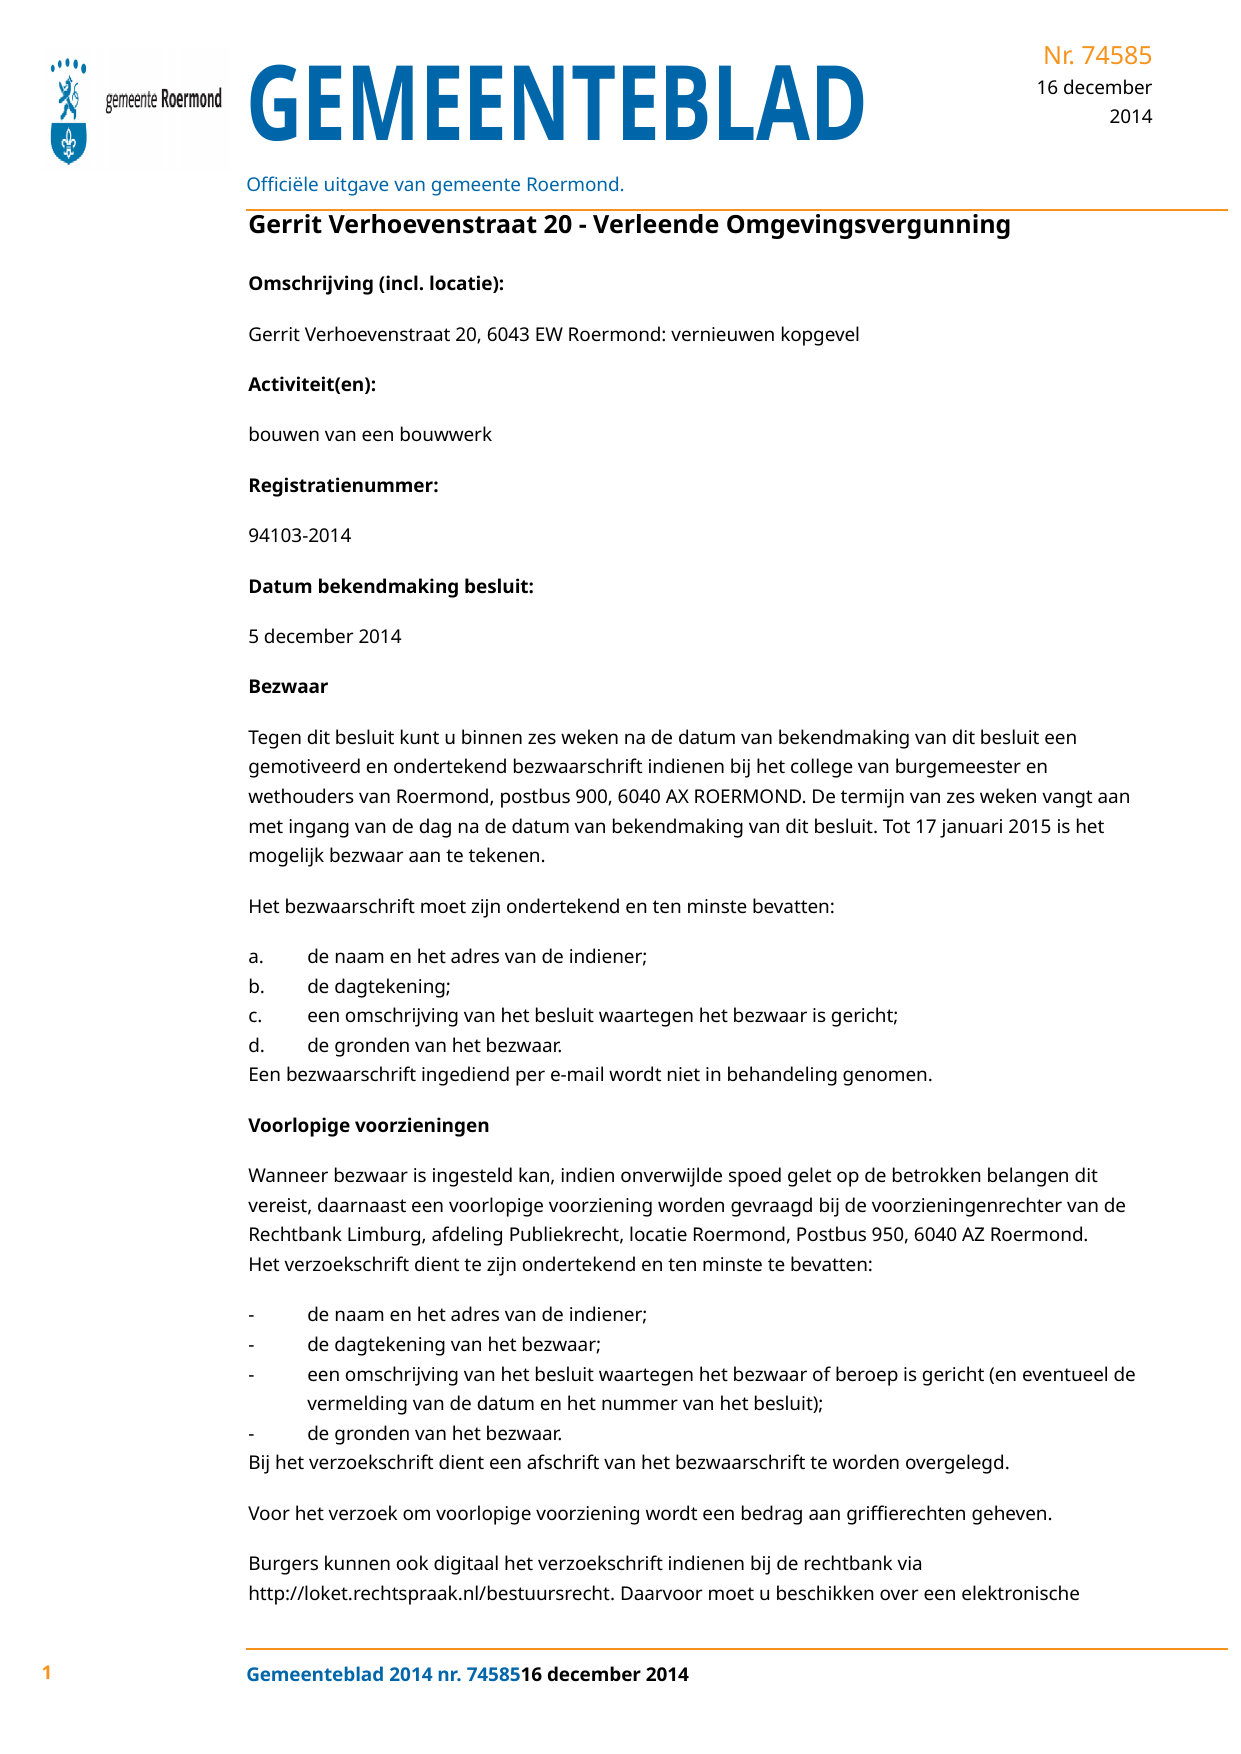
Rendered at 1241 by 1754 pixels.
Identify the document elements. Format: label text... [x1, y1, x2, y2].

text Activiteit(en): [248, 371, 1152, 397]
text Wanneer bezwaar is ingesteld kan, indien onverwijlde spoed gelet op de betrokken belangen dit vereist, daarnaast een voorlopige voorziening worden gevraagd bij de voorzieningenrechter van de Rechtbank Limburg, afdeling Publiekrecht, locatie Roermond, Postbus 950, 6040 AZ Roermond. Het verzoekschrift dient te zijn ondertekend en ten minste te bevatten: [248, 1162, 1152, 1277]
list een omschrijving van het besluit waartegen het bezwaar of beroep is gericht (en eventueel de vermelding van de datum en het nummer van het besluit); [248, 1361, 1152, 1416]
text Een bezwaarschrift ingediend per e-mail wordt niet in behandeling genomen. [248, 1062, 1152, 1087]
text Tegen dit besluit kunt u binnen zes weken na de datum van bekendmaking van dit besluit een gemotiveerd en ondertekend bezwaarschrift indienen bij het college van burgemeester en wethouders van Roermond, postbus 900, 6040 AX ROERMOND. De termijn van zes weken vangt aan met ingang van de dag na de datum van bekendmaking van dit besluit. Tot 17 januari 2015 is het mogelijk bezwaar aan te tekenen. [248, 724, 1152, 868]
text 94103-2014 [248, 522, 1152, 548]
list de dagtekening van het bezwaar; [248, 1331, 1152, 1357]
text 5 december 2014 [248, 623, 1152, 649]
text Gerrit Verhoevenstraat 20 - Verleende Omgevingsvergunning [248, 211, 1152, 241]
text Datum bekendmaking besluit: [248, 573, 1152, 598]
text Het bezwaarschrift moet zijn ondertekend en ten minste bevatten: [248, 893, 1152, 918]
text bouwen van een bouwwerk [248, 422, 1152, 447]
list de gronden van het bezwaar. [248, 1032, 1152, 1058]
list de dagtekening; [248, 973, 1152, 998]
list de gronden van het bezwaar. [248, 1420, 1152, 1446]
picture [41, 47, 231, 172]
list de naam en het adres van de indiener; [248, 943, 1152, 969]
text Bij het verzoekschrift dient een afschrift van het bezwaarschrift te worden overgelegd. [248, 1449, 1152, 1475]
text Voorlopige voorzieningen [248, 1112, 1152, 1138]
text Burgers kunnen ook digitaal het verzoekschrift indienen bij de rechtbank via http://loket.rechtspraak.nl/bestuursrecht. Daarvoor moet u beschikken over een elektronische [248, 1550, 1152, 1606]
list de naam en het adres van de indiener; [248, 1302, 1152, 1327]
text Registratienummer: [248, 472, 1152, 498]
text Gerrit Verhoevenstraat 20, 6043 EW Roermond: vernieuwen kopgevel [248, 321, 1152, 346]
text Voor het verzoek om voorlopige voorziening wordt een bedrag aan griffierechten geheven. [248, 1500, 1152, 1526]
text Bezwaar [248, 674, 1152, 699]
text Omschrijving (incl. locatie): [248, 270, 1152, 296]
list een omschrijving van het besluit waartegen het bezwaar is gericht; [248, 1002, 1152, 1028]
